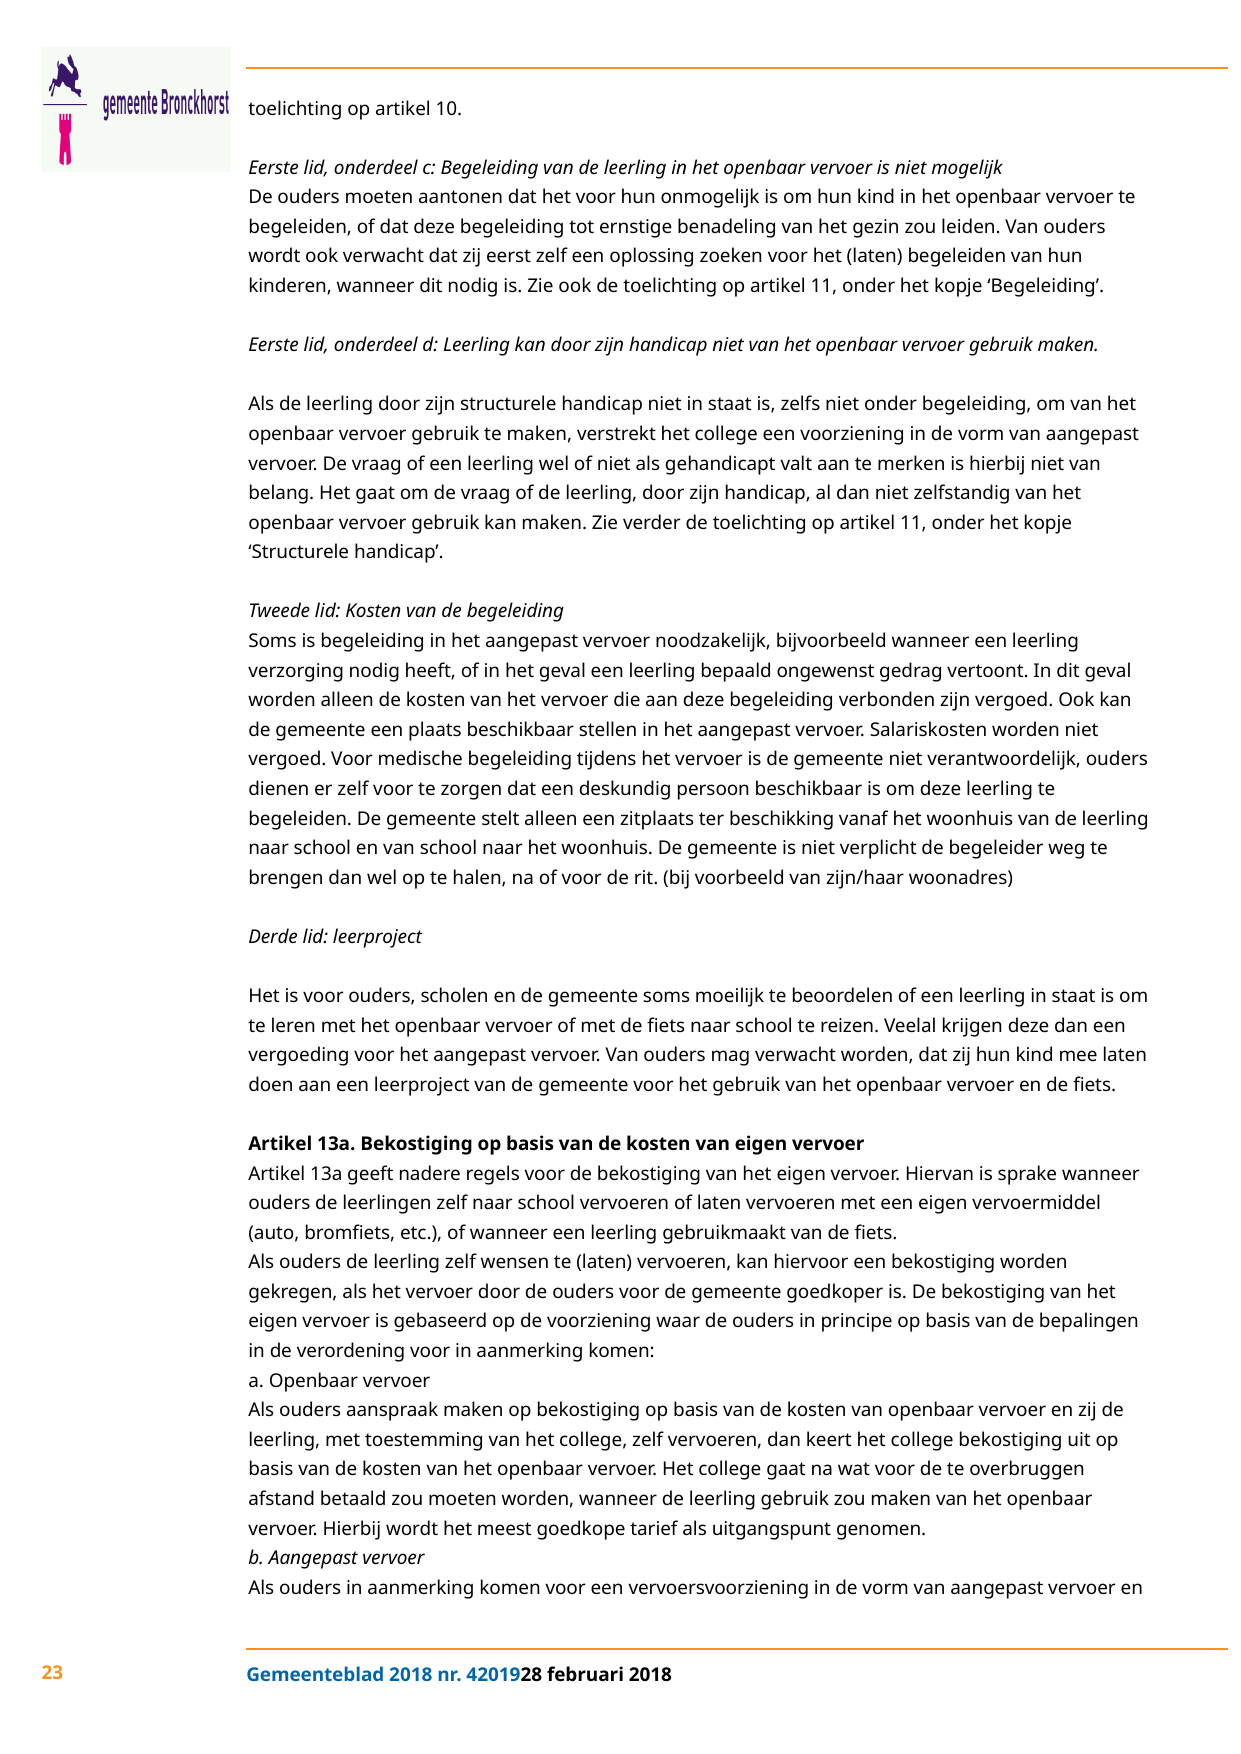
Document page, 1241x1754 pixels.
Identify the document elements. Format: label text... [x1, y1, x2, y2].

text Eerste lid, onderdeel d: Leerling kan door zijn handicap niet van het openbaar vervoer gebruik maken. [248, 331, 1152, 357]
text Als ouders aanspraak maken op bekostiging op basis van de kosten van openbaar vervoer en zij de leerling, met toestemming van het college, zelf vervoeren, dan keert het college bekostiging uit op basis van de kosten van het openbaar vervoer. Het college gaat na wat voor de te overbruggen afstand betaald zou moeten worden, wanneer de leerling gebruik zou maken van het openbaar vervoer. Hierbij wordt het meest goedkope tarief als uitgangspunt genomen. [248, 1396, 1152, 1541]
text Artikel 13a. Bekostiging op basis van de kosten van eigen vervoer [248, 1130, 1152, 1156]
text toelichting op artikel 10. [248, 95, 1152, 121]
text Derde lid: leerproject [248, 923, 1152, 949]
text Eerste lid, onderdeel c: Begeleiding van de leerling in het openbaar vervoer is niet mogelijk [248, 154, 1152, 180]
text Soms is begeleiding in het aangepast vervoer noodzakelijk, bijvoorbeeld wanneer een leerling verzorging nodig heeft, of in het geval een leerling bepaald ongewenst gedrag vertoont. In dit geval worden alleen de kosten van het vervoer die aan deze begeleiding verbonden zijn vergoed. Ook kan de gemeente een plaats beschikbaar stellen in het aangepast vervoer. Salariskosten worden niet vergoed. Voor medische begeleiding tijdens het vervoer is de gemeente niet verantwoordelijk, ouders dienen er zelf voor te zorgen dat een deskundig persoon beschikbaar is om deze leerling te begeleiden. De gemeente stelt alleen een zitplaats ter beschikking vanaf het woonhuis van de leerling naar school en van school naar het woonhuis. De gemeente is niet verplicht de begeleider weg te brengen dan wel op te halen, na of voor de rit. (bij voorbeeld van zijn/haar woonadres) [248, 627, 1152, 890]
text Tweede lid: Kosten van de begeleiding [248, 598, 1152, 623]
text Als ouders de leerling zelf wensen te (laten) vervoeren, kan hiervoor een bekostiging worden gekregen, als het vervoer door de ouders voor de gemeente goedkoper is. De bekostiging van het eigen vervoer is gebaseerd op de voorziening waar de ouders in principe op basis van de bepalingen in de verordening voor in aanmerking komen: [248, 1248, 1152, 1363]
text b. Aangepast vervoer [248, 1544, 1152, 1570]
text Het is voor ouders, scholen en de gemeente soms moeilijk te beoordelen of een leerling in staat is om te leren met het openbaar vervoer of met de fiets naar school te reizen. Veelal krijgen deze dan een vergoeding voor het aangepast vervoer. Van ouders mag verwacht worden, dat zij hun kind mee laten doen aan een leerproject van de gemeente voor het gebruik van het openbaar vervoer en de fiets. [248, 982, 1152, 1097]
picture [41, 47, 231, 172]
text Artikel 13a geeft nadere regels voor de bekostiging van het eigen vervoer. Hiervan is sprake wanneer ouders de leerlingen zelf naar school vervoeren of laten vervoeren met een eigen vervoermiddel (auto, bromfiets, etc.), of wanneer een leerling gebruikmaakt van de fiets. [248, 1160, 1152, 1245]
text Als de leerling door zijn structurele handicap niet in staat is, zelfs niet onder begeleiding, om van het openbaar vervoer gebruik te maken, verstrekt het college een voorziening in de vorm van aangepast vervoer. De vraag of een leerling wel of niet als gehandicapt valt aan te merken is hierbij niet van belang. Het gaat om de vraag of de leerling, door zijn handicap, al dan niet zelfstandig van het openbaar vervoer gebruik kan maken. Zie verder de toelichting op artikel 11, onder het kopje ‘Structurele handicap’. [248, 391, 1152, 564]
text De ouders moeten aantonen dat het voor hun onmogelijk is om hun kind in het openbaar vervoer te begeleiden, of dat deze begeleiding tot ernstige benadeling van het gezin zou leiden. Van ouders wordt ook verwacht dat zij eerst zelf een oplossing zoeken voor het (laten) begeleiden van hun kinderen, wanneer dit nodig is. Zie ook de toelichting op artikel 11, onder het kopje ‘Begeleiding’. [248, 183, 1152, 298]
text a. Openbaar vervoer [248, 1367, 1152, 1393]
text Als ouders in aanmerking komen voor een vervoersvoorziening in de vorm van aangepast vervoer en [248, 1574, 1152, 1600]
